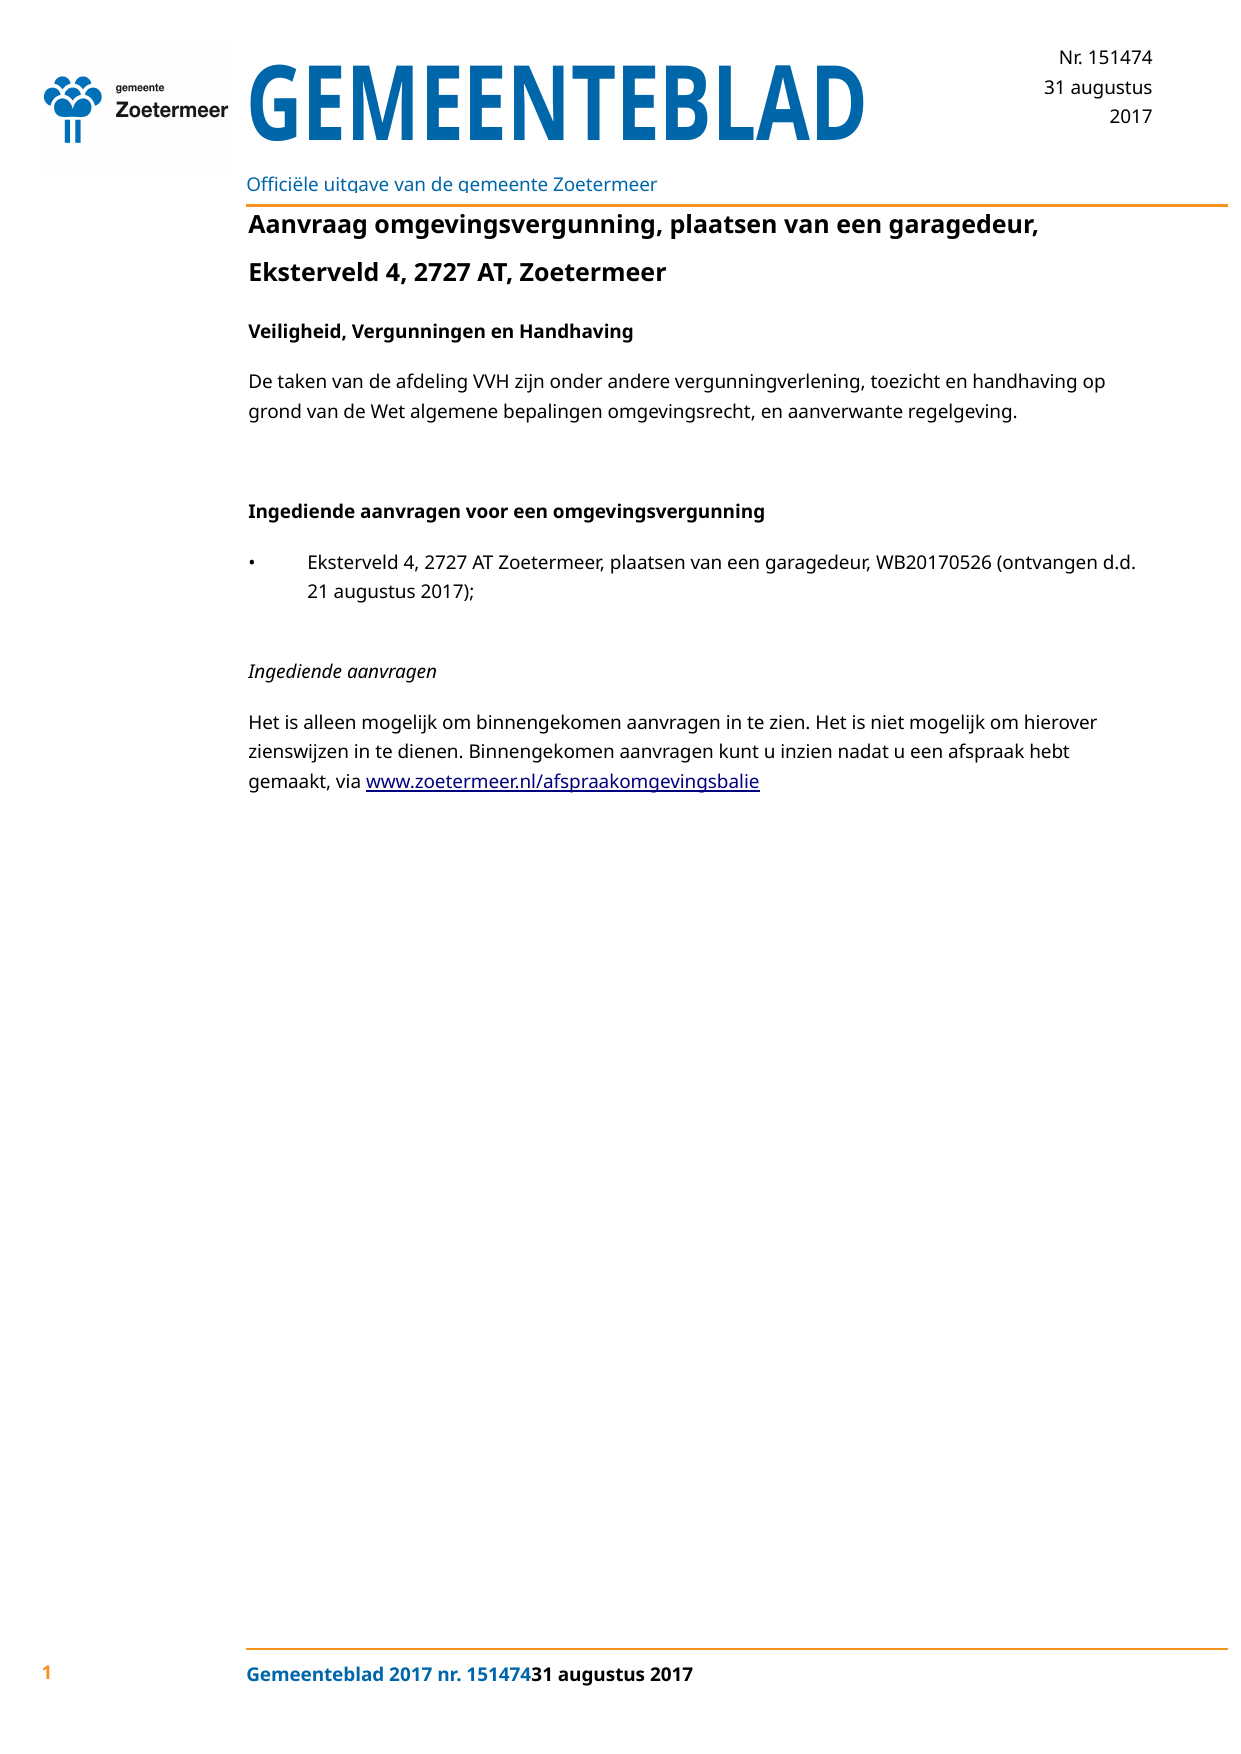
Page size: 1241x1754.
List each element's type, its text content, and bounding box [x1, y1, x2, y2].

text Ingediende aanvragen [248, 659, 1152, 684]
text Ingediende aanvragen voor een omgevingsvergunning [248, 499, 1152, 524]
picture [41, 47, 231, 172]
text Veiligheid, Vergunningen en Handhaving [248, 318, 1152, 344]
text De taken van de afdeling VVH zijn onder andere vergunningverlening, toezicht en handhaving op grond van de Wet algemene bepalingen omgevingsrecht, en aanverwante regelgeving. [248, 368, 1152, 424]
text Het is alleen mogelijk om binnengekomen aanvragen in te zien. Het is niet mogelijk om hierover zienswijzen in te dienen. Binnengekomen aanvragen kunt u inzien nadat u een afspraak hebt gemaakt, via www.zoetermeer.nl/afspraakomgevingsbalie [248, 709, 1152, 794]
text Aanvraag omgevingsvergunning, plaatsen van een garagedeur, Eksterveld 4, 2727 AT, Zoetermeer [248, 207, 1152, 288]
list Eksterveld 4, 2727 AT Zoetermeer, plaatsen van een garagedeur, WB20170526 (ontvangen d.d. 21 augustus 2017); [248, 549, 1152, 604]
